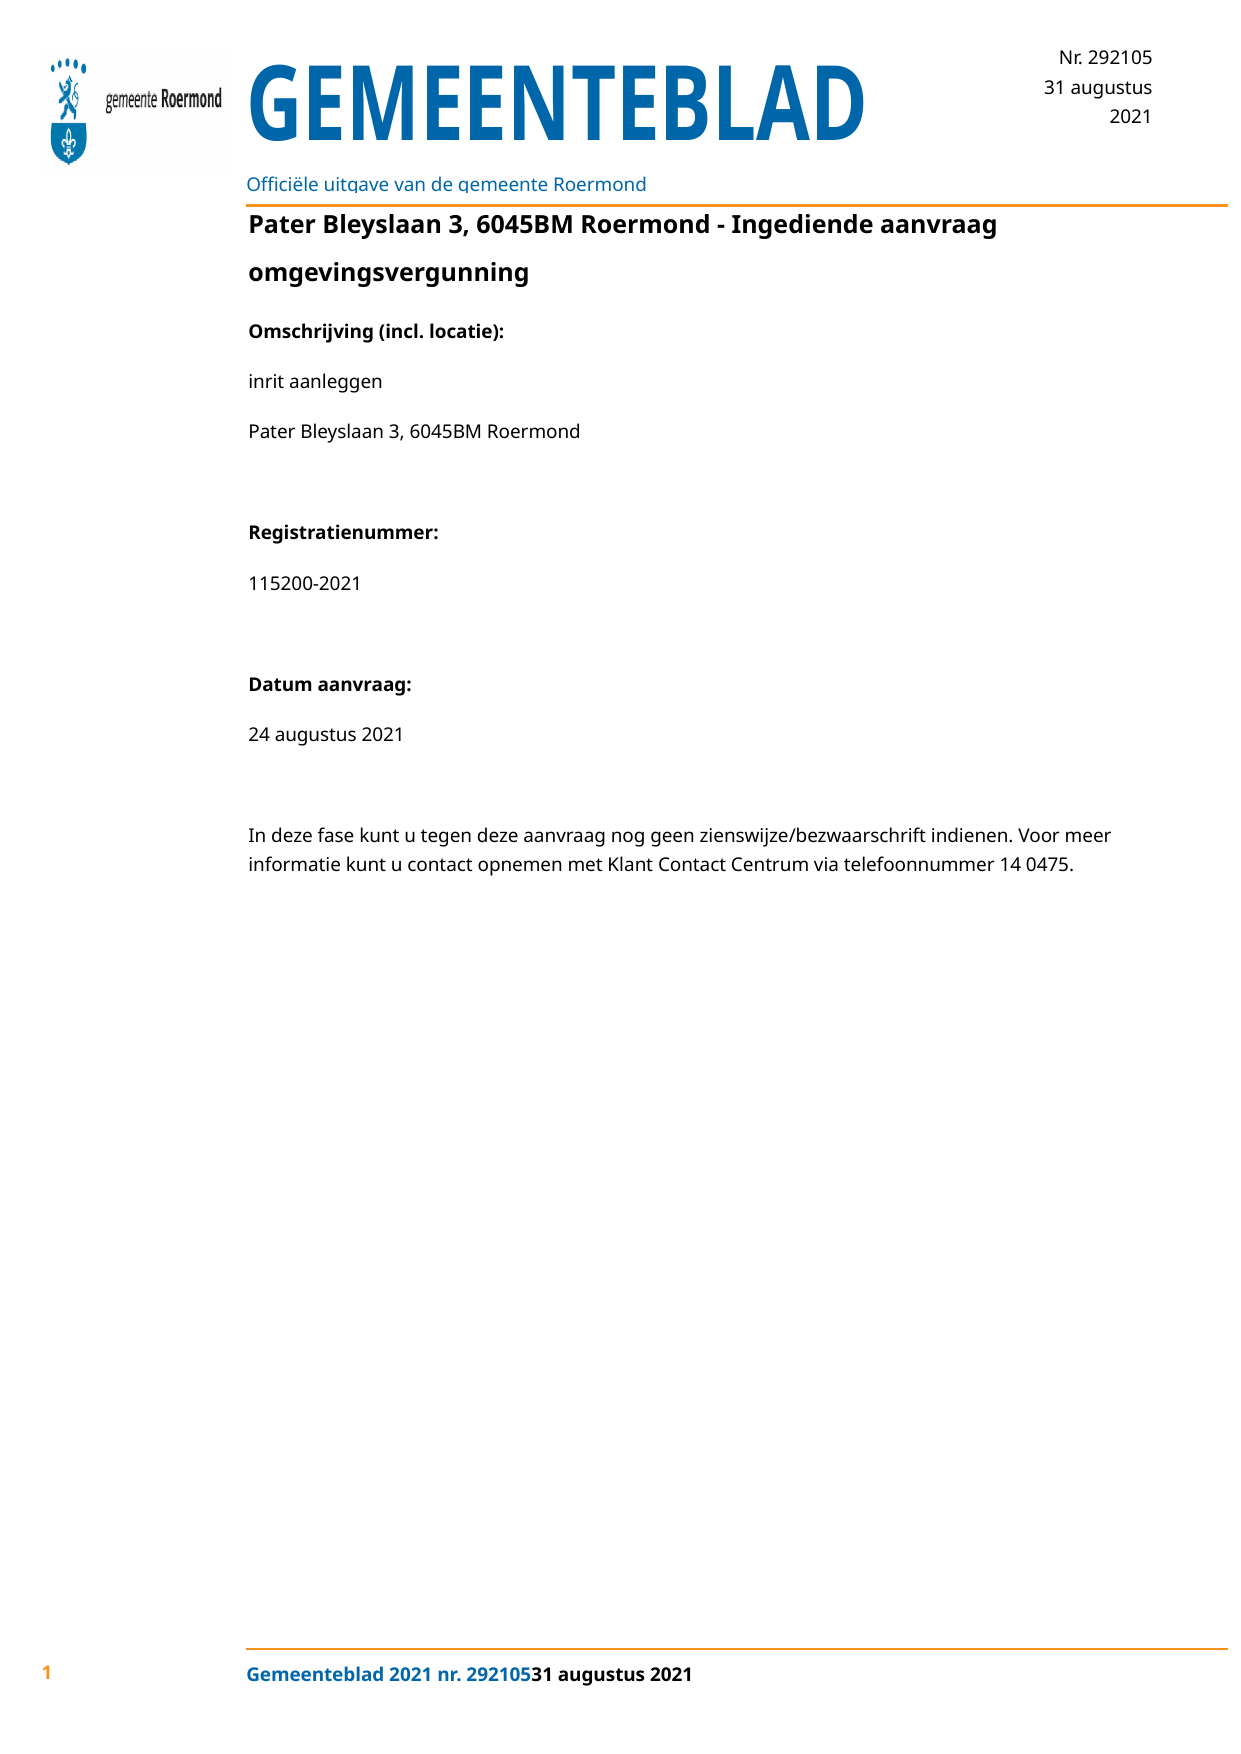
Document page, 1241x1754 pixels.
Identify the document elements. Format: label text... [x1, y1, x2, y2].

text inrit aanleggen [248, 368, 1152, 394]
text Datum aanvraag: [248, 671, 1152, 697]
text Omschrijving (incl. locatie): [248, 318, 1152, 344]
text Registratienummer: [248, 519, 1152, 545]
text Pater Bleyslaan 3, 6045BM Roermond - Ingediende aanvraag omgevingsvergunning [248, 207, 1152, 288]
text 24 augustus 2021 [248, 721, 1152, 747]
text 115200-2021 [248, 570, 1152, 596]
picture [41, 47, 231, 172]
text Pater Bleyslaan 3, 6045BM Roermond [248, 419, 1152, 444]
text In deze fase kunt u tegen deze aanvraag nog geen zienswijze/bezwaarschrift indienen. Voor meer informatie kunt u contact opnemen met Klant Contact Centrum via telefoonnummer 14 0475. [248, 822, 1152, 877]
